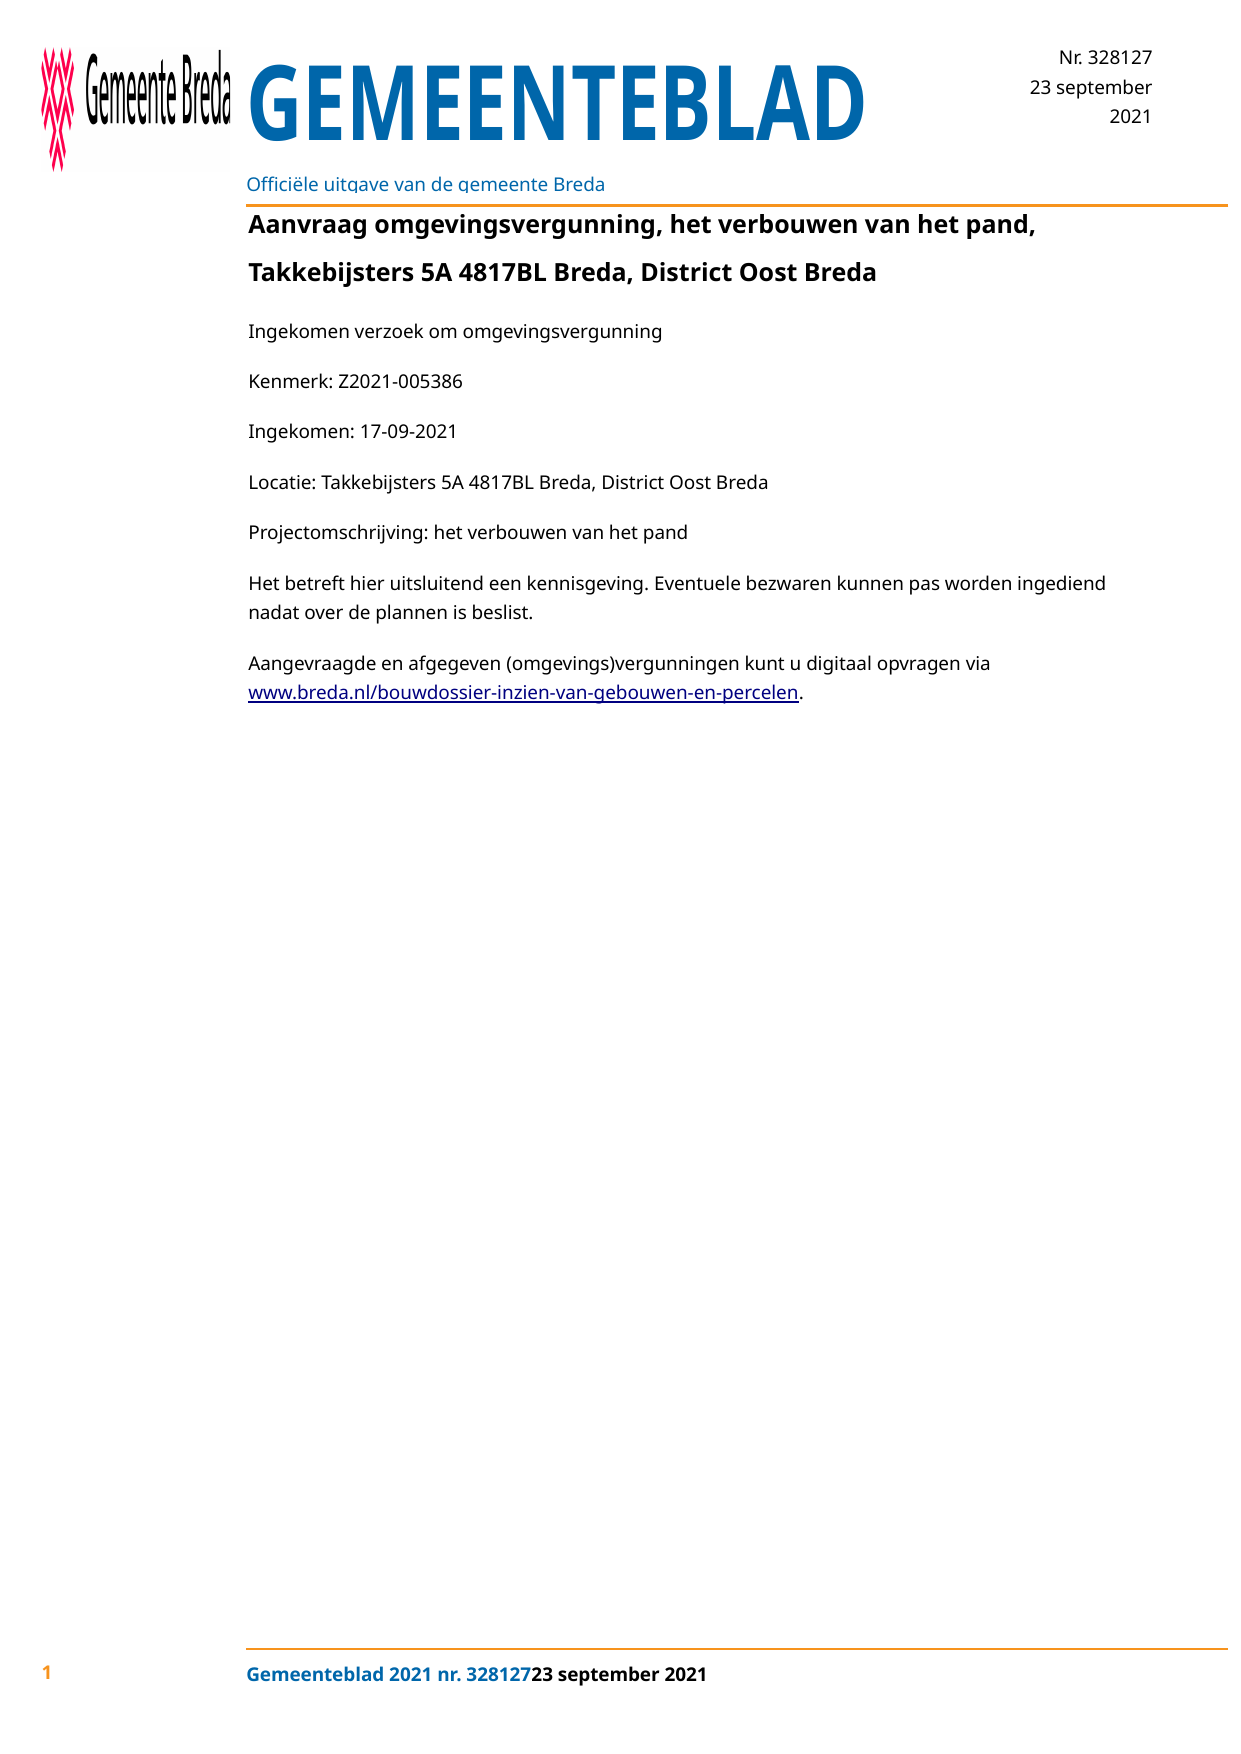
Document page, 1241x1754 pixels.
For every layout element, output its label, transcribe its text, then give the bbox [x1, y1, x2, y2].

text Kenmerk: Z2021-005386 [248, 368, 1152, 394]
text Aanvraag omgevingsvergunning, het verbouwen van het pand, Takkebijsters 5A 4817BL Breda, District Oost Breda [248, 207, 1152, 288]
text Projectomschrijving: het verbouwen van het pand [248, 519, 1152, 545]
text Locatie: Takkebijsters 5A 4817BL Breda, District Oost Breda [248, 469, 1152, 495]
text Ingekomen: 17-09-2021 [248, 419, 1152, 444]
text Aangevraagde en afgegeven (omgevings)vergunningen kunt u digitaal opvragen via www.breda.nl/bouwdossier-inzien-van-gebouwen-en-percelen. [248, 650, 1152, 705]
text Het betreft hier uitsluitend een kennisgeving. Eventuele bezwaren kunnen pas worden ingediend nadat over de plannen is beslist. [248, 570, 1152, 625]
picture [41, 47, 231, 172]
text Ingekomen verzoek om omgevingsvergunning [248, 318, 1152, 344]
